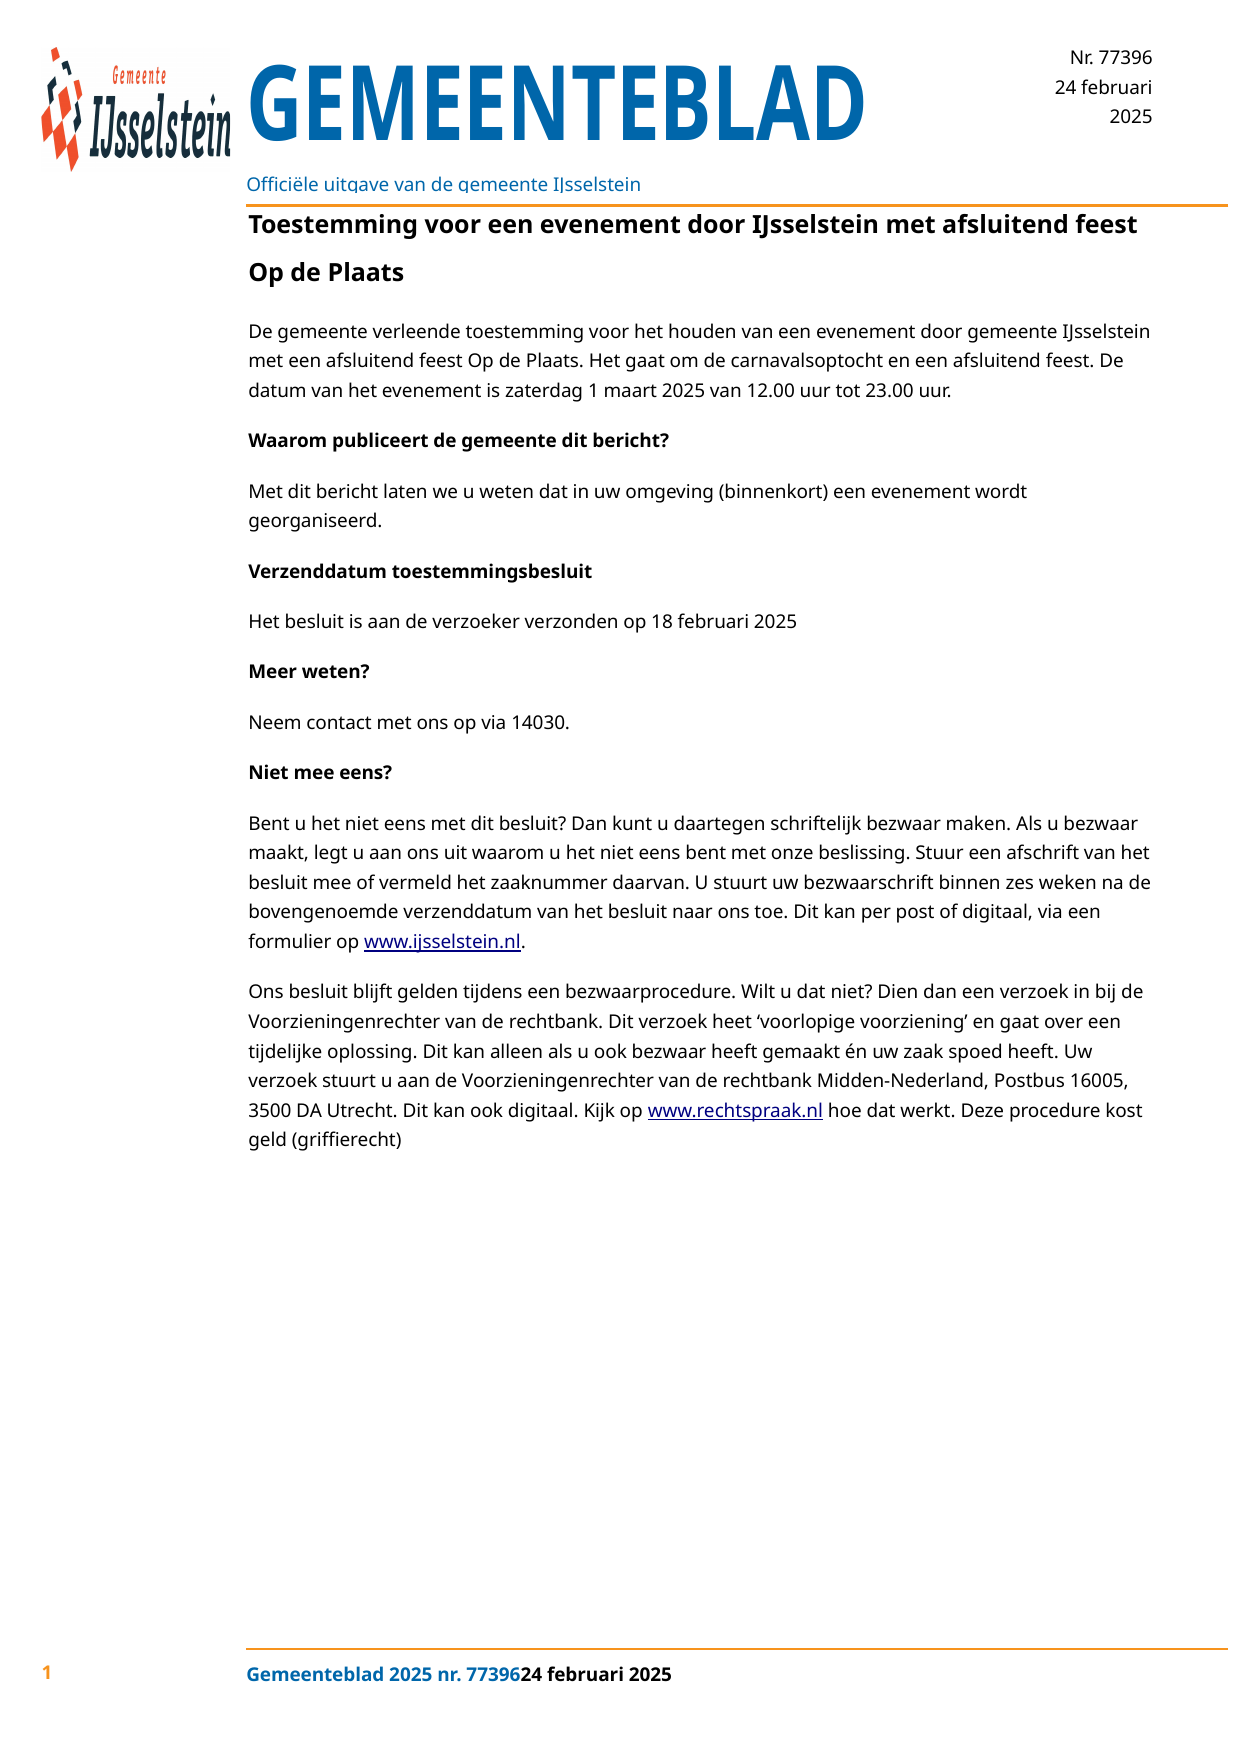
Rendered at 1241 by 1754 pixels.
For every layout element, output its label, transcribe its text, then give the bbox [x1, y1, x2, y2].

text Neem contact met ons op via 14030. [248, 709, 1152, 735]
text Niet mee eens? [248, 759, 1152, 785]
text Meer weten? [248, 659, 1152, 684]
picture [41, 47, 231, 172]
text Ons besluit blijft gelden tijdens een bezwaarprocedure. Wilt u dat niet? Dien dan een verzoek in bij de Voorzieningenrechter van de rechtbank. Dit verzoek heet ‘voorlopige voorziening’ en gaat over een tijdelijke oplossing. Dit kan alleen als u ook bezwaar heeft gemaakt én uw zaak spoed heeft. Uw verzoek stuurt u aan de Voorzieningenrechter van de rechtbank Midden-Nederland, Postbus 16005, 3500 DA Utrecht. Dit kan ook digitaal. Kijk op www.rechtspraak.nl hoe dat werkt. Deze procedure kost geld (griffierecht) [248, 979, 1152, 1152]
text Bent u het niet eens met dit besluit? Dan kunt u daartegen schriftelijk bezwaar maken. Als u bezwaar maakt, legt u aan ons uit waarom u het niet eens bent met onze beslissing. Stuur een afschrift van het besluit mee of vermeld het zaaknummer daarvan. U stuurt uw bezwaarschrift binnen zes weken na de bovengenoemde verzenddatum van het besluit naar ons toe. Dit kan per post of digitaal, via een formulier op www.ijsselstein.nl. [248, 810, 1152, 954]
text Toestemming voor een evenement door IJsselstein met afsluitend feest Op de Plaats [248, 207, 1152, 288]
text Waarom publiceert de gemeente dit bericht? [248, 427, 1152, 453]
text De gemeente verleende toestemming voor het houden van een evenement door gemeente IJsselstein met een afsluitend feest Op de Plaats. Het gaat om de carnavalsoptocht en een afsluitend feest. De datum van het evenement is zaterdag 1 maart 2025 van 12.00 uur tot 23.00 uur. [248, 318, 1152, 403]
text Het besluit is aan de verzoeker verzonden op 18 februari 2025 [248, 608, 1152, 634]
text Verzenddatum toestemmingsbesluit [248, 558, 1152, 584]
text Met dit bericht laten we u weten dat in uw omgeving (binnenkort) een evenement wordt georganiseerd. [248, 478, 1152, 533]
